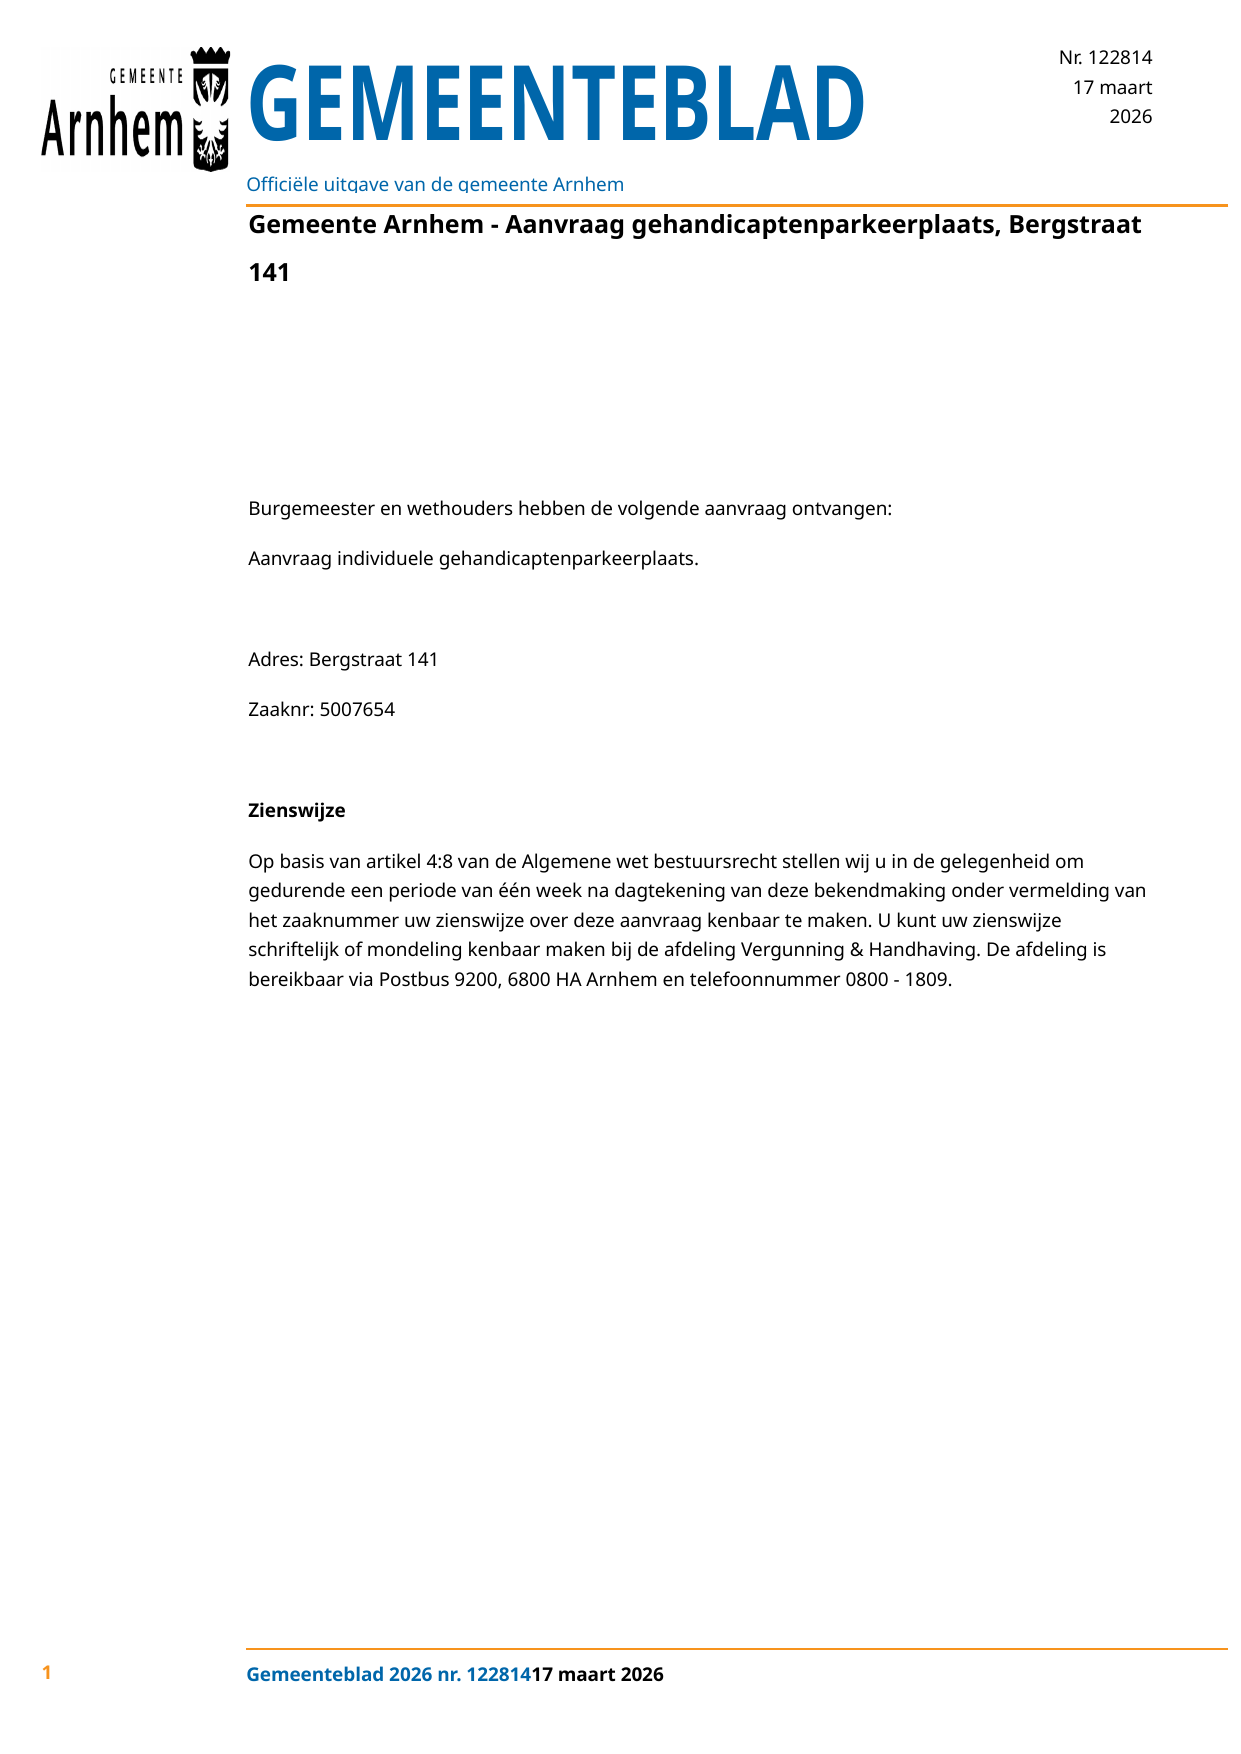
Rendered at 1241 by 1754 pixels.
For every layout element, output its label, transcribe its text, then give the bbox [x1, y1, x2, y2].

text Zaaknr: 5007654 [248, 697, 1152, 722]
text Aanvraag individuele gehandicaptenparkeerplaats. [248, 545, 1152, 571]
text Gemeente Arnhem - Aanvraag gehandicaptenparkeerplaats, Bergstraat 141 [248, 207, 1152, 288]
text Zienswijze [248, 797, 1152, 823]
picture [41, 47, 231, 172]
text Adres: Bergstraat 141 [248, 646, 1152, 672]
text Burgemeester en wethouders hebben de volgende aanvraag ontvangen: [248, 495, 1152, 521]
text Op basis van artikel 4:8 van de Algemene wet bestuursrecht stellen wij u in de gelegenheid om gedurende een periode van één week na dagtekening van deze bekendmaking onder vermelding van het zaaknummer uw zienswijze over deze aanvraag kenbaar te maken. U kunt uw zienswijze schriftelijk of mondeling kenbaar maken bij de afdeling Vergunning & Handhaving. De afdeling is bereikbaar via Postbus 9200, 6800 HA Arnhem en telefoonnummer 0800 - 1809. [248, 848, 1152, 992]
